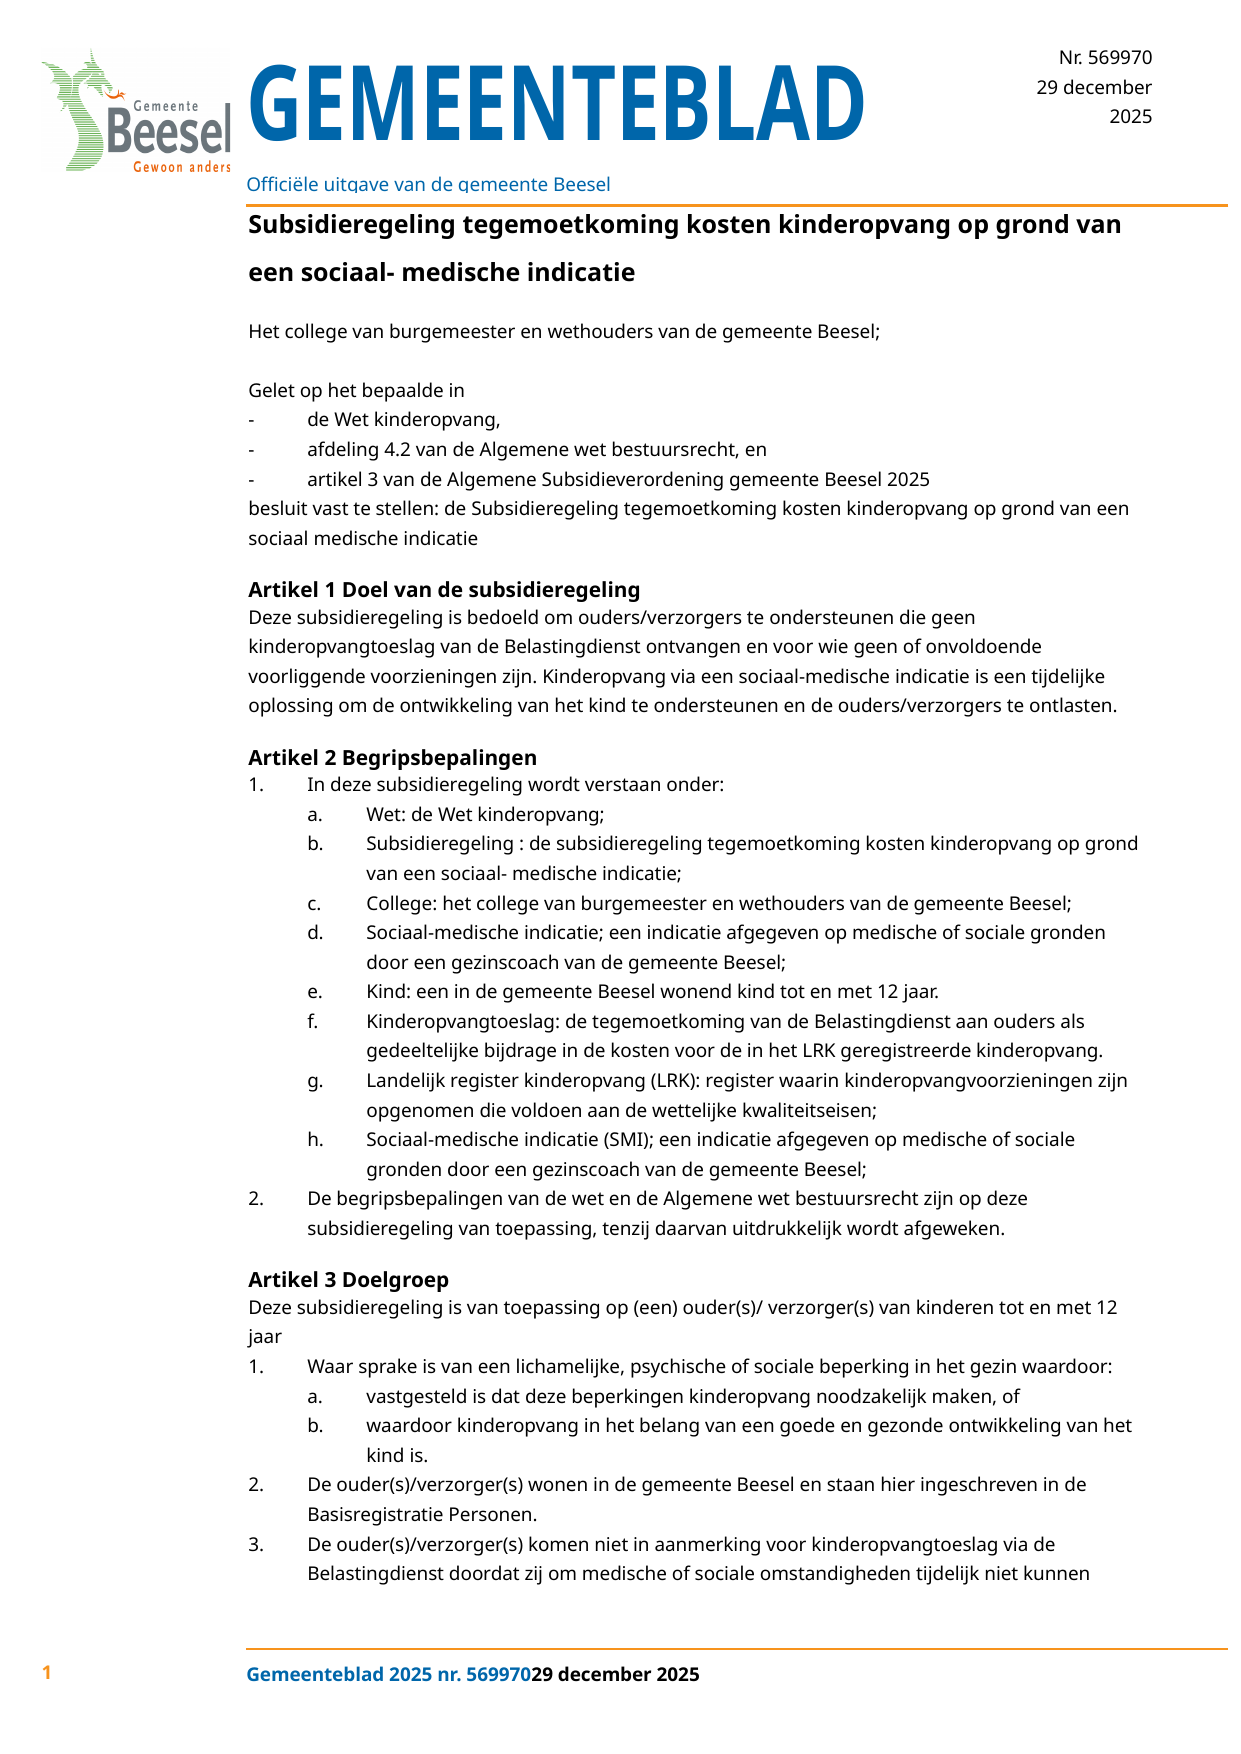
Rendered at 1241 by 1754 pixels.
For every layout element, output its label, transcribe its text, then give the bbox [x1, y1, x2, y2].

list Wet: de Wet kinderopvang; [307, 801, 1152, 827]
list afdeling 4.2 van de Algemene wet bestuursrecht, en [248, 436, 1152, 462]
text Artikel 2 Begripsbepalingen [248, 743, 1152, 771]
list De begripsbepalingen van de wet en de Algemene wet bestuursrecht zijn op deze subsidieregeling van toepassing, tenzij daarvan uitdrukkelijk wordt afgeweken. [248, 1186, 1152, 1241]
list De ouder(s)/verzorger(s) komen niet in aanmerking voor kinderopvangtoeslag via de Belastingdienst doordat zij om medische of sociale omstandigheden tijdelijk niet kunnen [248, 1531, 1152, 1586]
text Het college van burgemeester en wethouders van de gemeente Beesel; [248, 318, 1152, 344]
list De ouder(s)/verzorger(s) wonen in de gemeente Beesel en staan hier ingeschreven in de Basisregistratie Personen. [248, 1472, 1152, 1527]
text Artikel 3 Doelgroep [248, 1266, 1152, 1294]
list In deze subsidieregeling wordt verstaan onder: [248, 771, 1152, 797]
list vastgesteld is dat deze beperkingen kinderopvang noodzakelijk maken, of [307, 1383, 1152, 1408]
picture [41, 47, 231, 172]
text Subsidieregeling tegemoetkoming kosten kinderopvang op grond van een sociaal- medische indicatie [248, 207, 1152, 288]
list Sociaal-medische indicatie; een indicatie afgegeven op medische of sociale gronden door een gezinscoach van de gemeente Beesel; [307, 919, 1152, 975]
text Deze subsidieregeling is bedoeld om ouders/verzorgers te ondersteunen die geen kinderopvangtoeslag van de Belastingdienst ontvangen en voor wie geen of onvoldoende voorliggende voorzieningen zijn. Kinderopvang via een sociaal-medische indicatie is een tijdelijke oplossing om de ontwikkeling van het kind te ondersteunen en de ouders/verzorgers te ontlasten. [248, 604, 1152, 718]
list Waar sprake is van een lichamelijke, psychische of sociale beperking in het gezin waardoor: [248, 1353, 1152, 1379]
list Sociaal-medische indicatie (SMI); een indicatie afgegeven op medische of sociale gronden door een gezinscoach van de gemeente Beesel; [307, 1126, 1152, 1182]
text Deze subsidieregeling is van toepassing op (een) ouder(s)/ verzorger(s) van kinderen tot en met 12 jaar [248, 1294, 1152, 1349]
text Gelet op het bepaalde in [248, 377, 1152, 403]
text Artikel 1 Doel van de subsidieregeling [248, 575, 1152, 604]
list Subsidieregeling : de subsidieregeling tegemoetkoming kosten kinderopvang op grond van een sociaal- medische indicatie; [307, 831, 1152, 886]
list Kind: een in de gemeente Beesel wonend kind tot en met 12 jaar. [307, 978, 1152, 1004]
list Landelijk register kinderopvang (LRK): register waarin kinderopvangvoorzieningen zijn opgenomen die voldoen aan de wettelijke kwaliteitseisen; [307, 1067, 1152, 1123]
list waardoor kinderopvang in het belang van een goede en gezonde ontwikkeling van het kind is. [307, 1412, 1152, 1468]
list artikel 3 van de Algemene Subsidieverordening gemeente Beesel 2025 [248, 466, 1152, 492]
list Kinderopvangtoeslag: de tegemoetkoming van de Belastingdienst aan ouders als gedeeltelijke bijdrage in de kosten voor de in het LRK geregistreerde kinderopvang. [307, 1008, 1152, 1063]
text besluit vast te stellen: de Subsidieregeling tegemoetkoming kosten kinderopvang op grond van een sociaal medische indicatie [248, 495, 1152, 551]
list College: het college van burgemeester en wethouders van de gemeente Beesel; [307, 890, 1152, 916]
list de Wet kinderopvang, [248, 407, 1152, 432]
